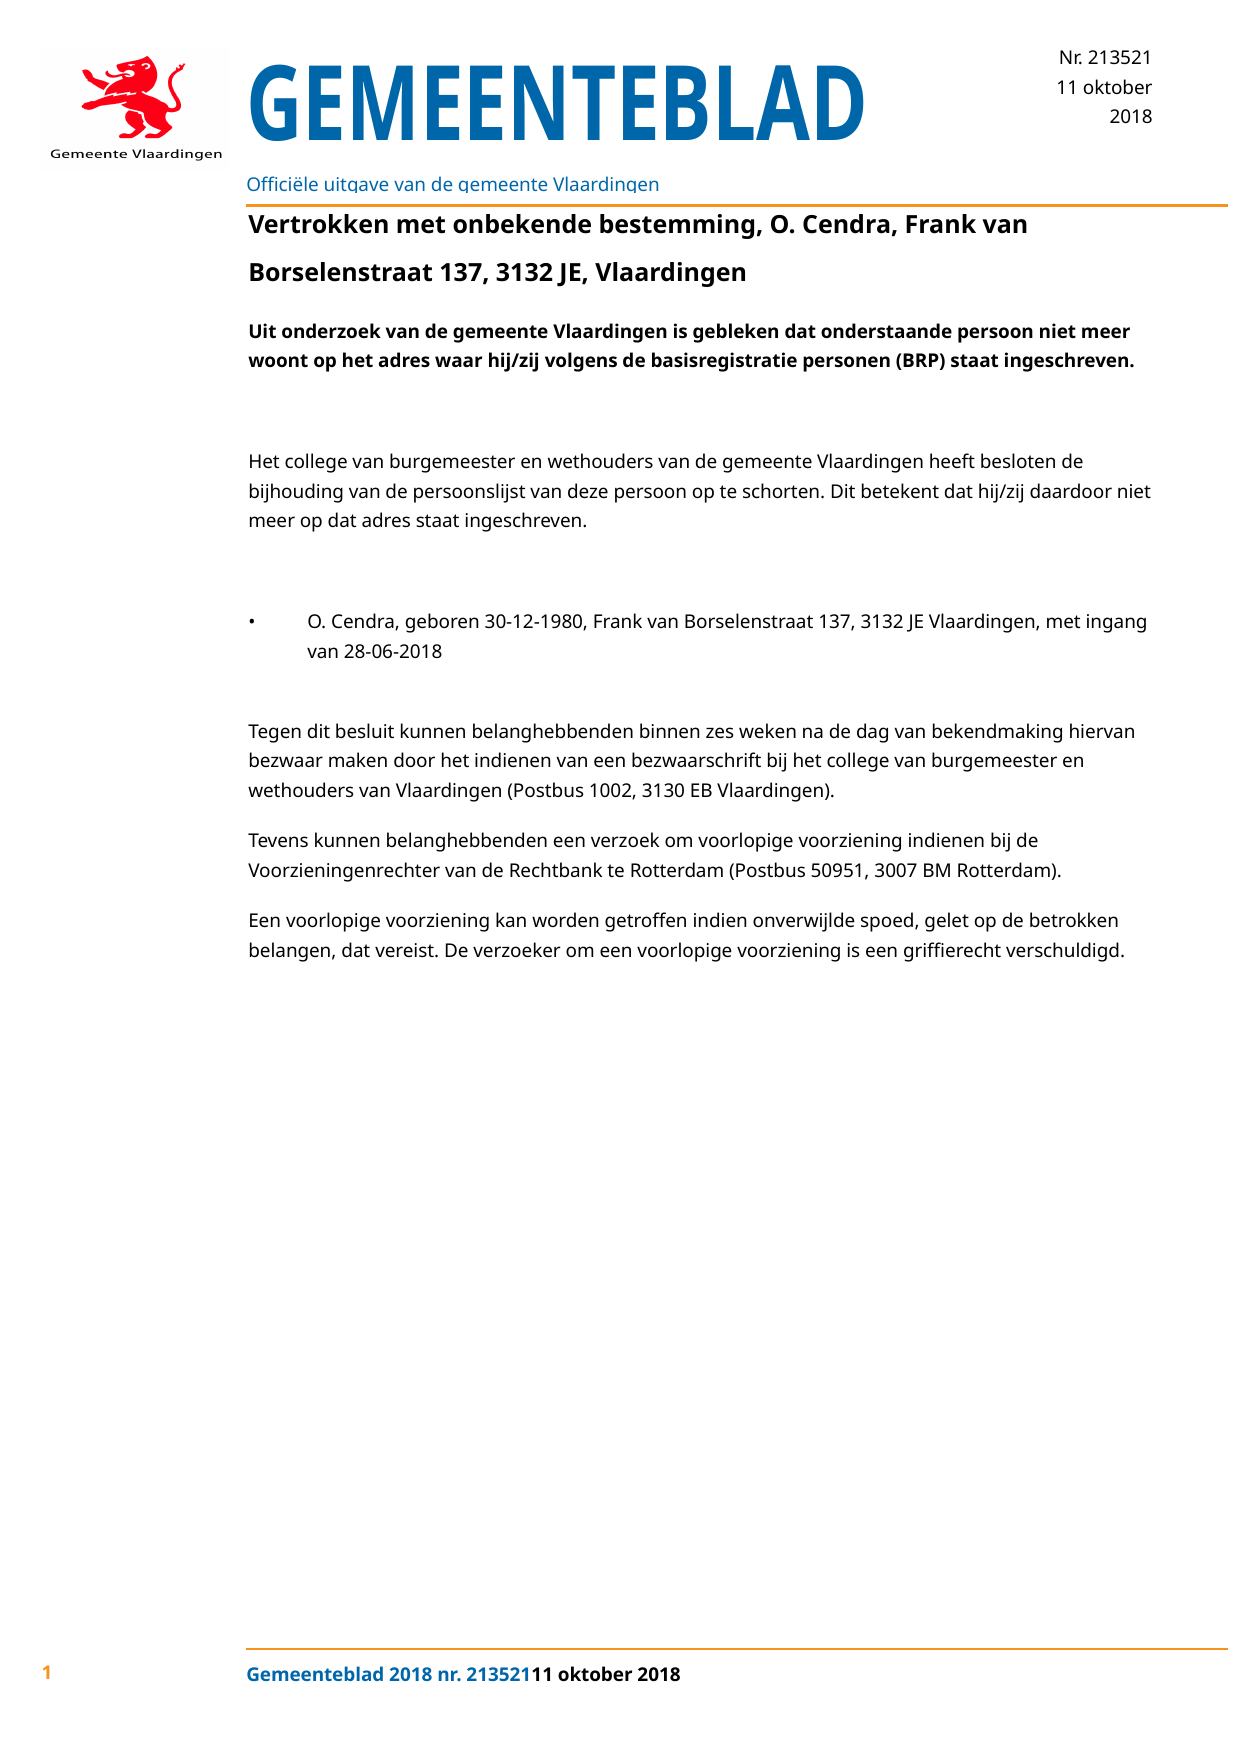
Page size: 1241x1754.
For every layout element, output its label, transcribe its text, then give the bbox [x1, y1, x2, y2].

text Een voorlopige voorziening kan worden getroffen indien onverwijlde spoed, gelet op de betrokken belangen, dat vereist. De verzoeker om een voorlopige voorziening is een griffierecht verschuldigd. [248, 907, 1152, 963]
text Het college van burgemeester en wethouders van de gemeente Vlaardingen heeft besloten de bijhouding van de persoonslijst van deze persoon op te schorten. Dit betekent dat hij/zij daardoor niet meer op dat adres staat ingeschreven. [248, 448, 1152, 533]
text Tegen dit besluit kunnen belanghebbenden binnen zes weken na de dag van bekendmaking hiervan bezwaar maken door het indienen van een bezwaarschrift bij het college van burgemeester en wethouders van Vlaardingen (Postbus 1002, 3130 EB Vlaardingen). [248, 718, 1152, 803]
text Uit onderzoek van de gemeente Vlaardingen is gebleken dat onderstaande persoon niet meer woont op het adres waar hij/zij volgens de basisregistratie personen (BRP) staat ingeschreven. [248, 318, 1152, 373]
picture [41, 47, 231, 172]
list O. Cendra, geboren 30-12-1980, Frank van Borselenstraat 137, 3132 JE Vlaardingen, met ingang van 28-06-2018 [248, 608, 1152, 664]
text Tevens kunnen belanghebbenden een verzoek om voorlopige voorziening indienen bij de Voorzieningenrechter van de Rechtbank te Rotterdam (Postbus 50951, 3007 BM Rotterdam). [248, 827, 1152, 883]
text Vertrokken met onbekende bestemming, O. Cendra, Frank van Borselenstraat 137, 3132 JE, Vlaardingen [248, 207, 1152, 288]
